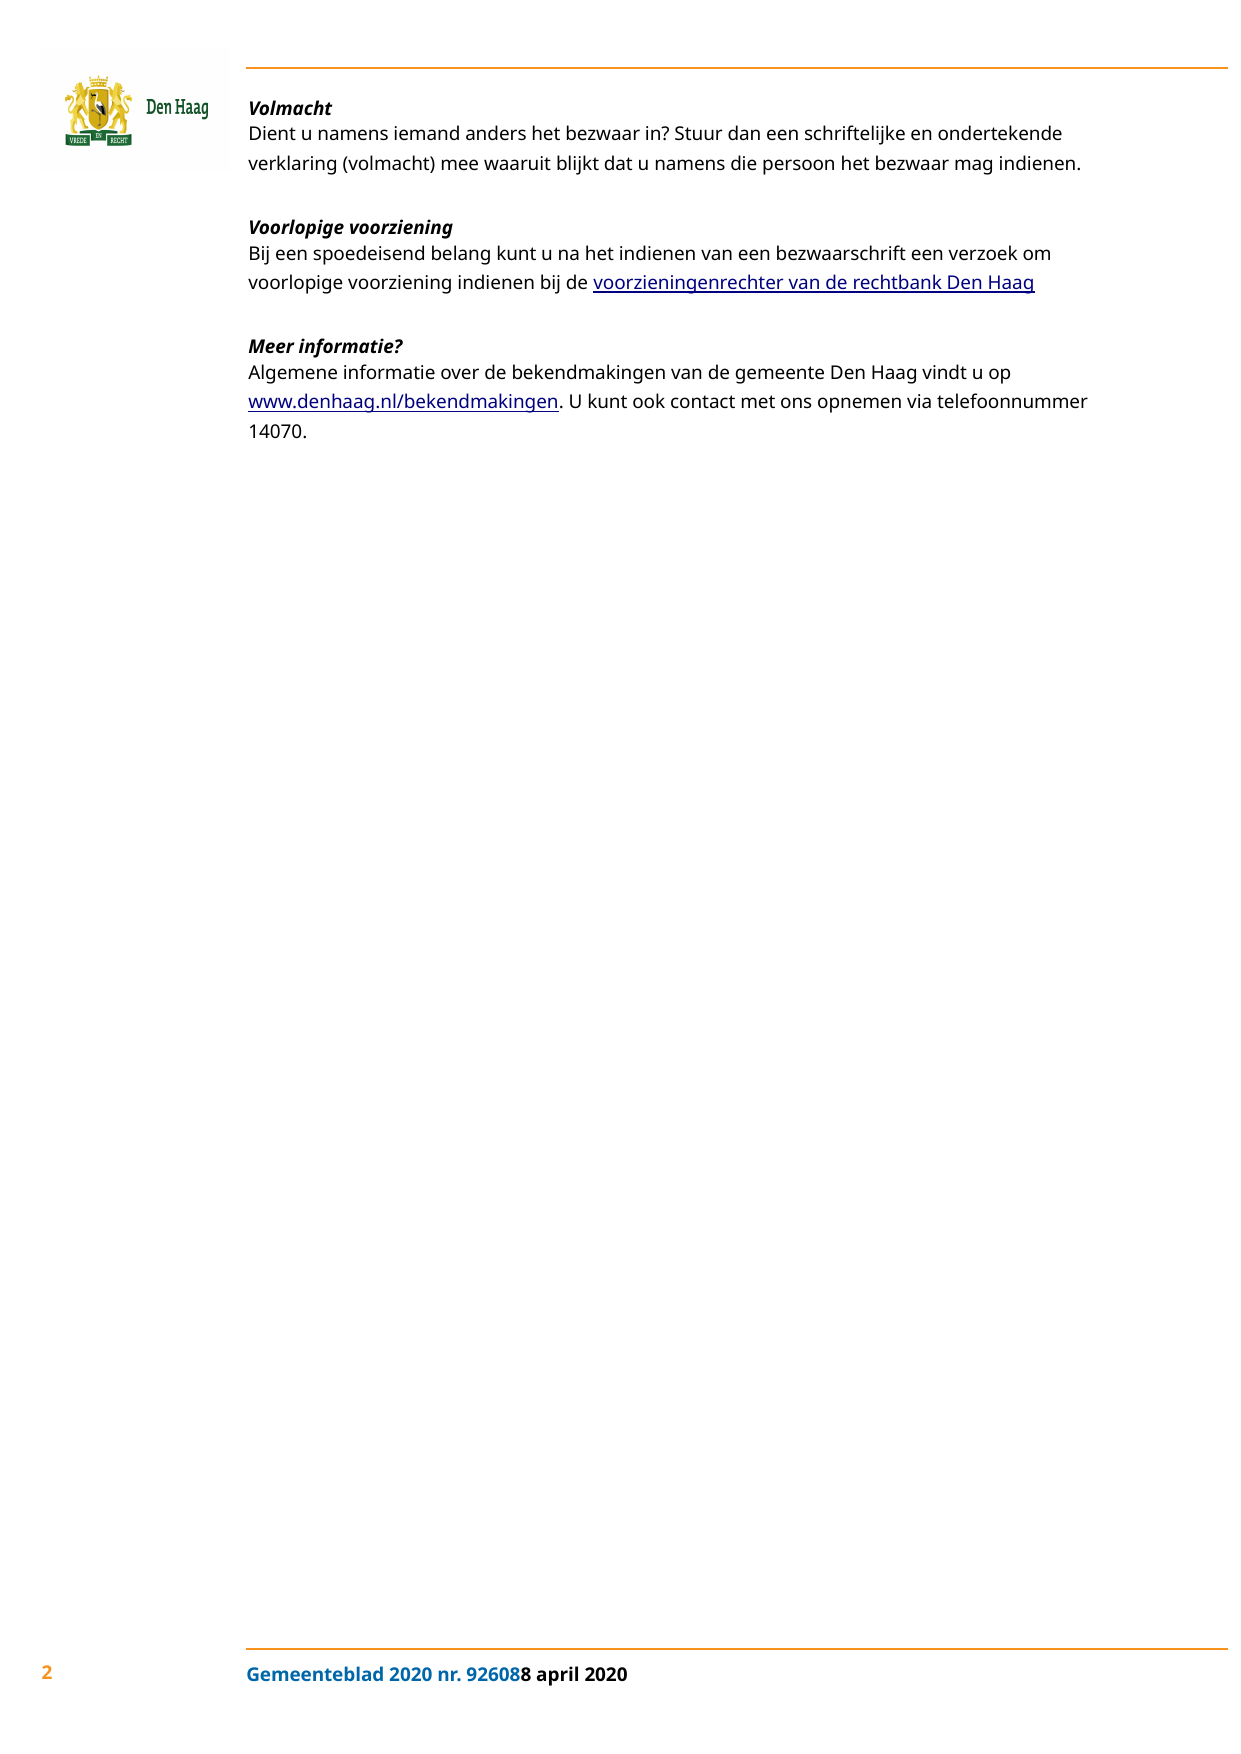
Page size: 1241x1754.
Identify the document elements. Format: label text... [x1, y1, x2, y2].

text Dient u namens iemand anders het bezwaar in? Stuur dan een schriftelijke en ondertekende verklaring (volmacht) mee waaruit blijkt dat u namens die persoon het bezwaar mag indienen. [248, 121, 1152, 176]
text Bij een spoedeisend belang kunt u na het indienen van een bezwaarschrift een verzoek om voorlopige voorziening indienen bij de voorzieningenrechter van de rechtbank Den Haag [248, 240, 1152, 295]
text Voorlopige voorziening [248, 214, 1152, 240]
text Meer informatie? [248, 333, 1152, 359]
text Algemene informatie over de bekendmakingen van de gemeente Den Haag vindt u op www.denhaag.nl/bekendmakingen. U kunt ook contact met ons opnemen via telefoonnummer 14070. [248, 359, 1152, 444]
text Volmacht [248, 95, 1152, 121]
picture [41, 47, 231, 172]
